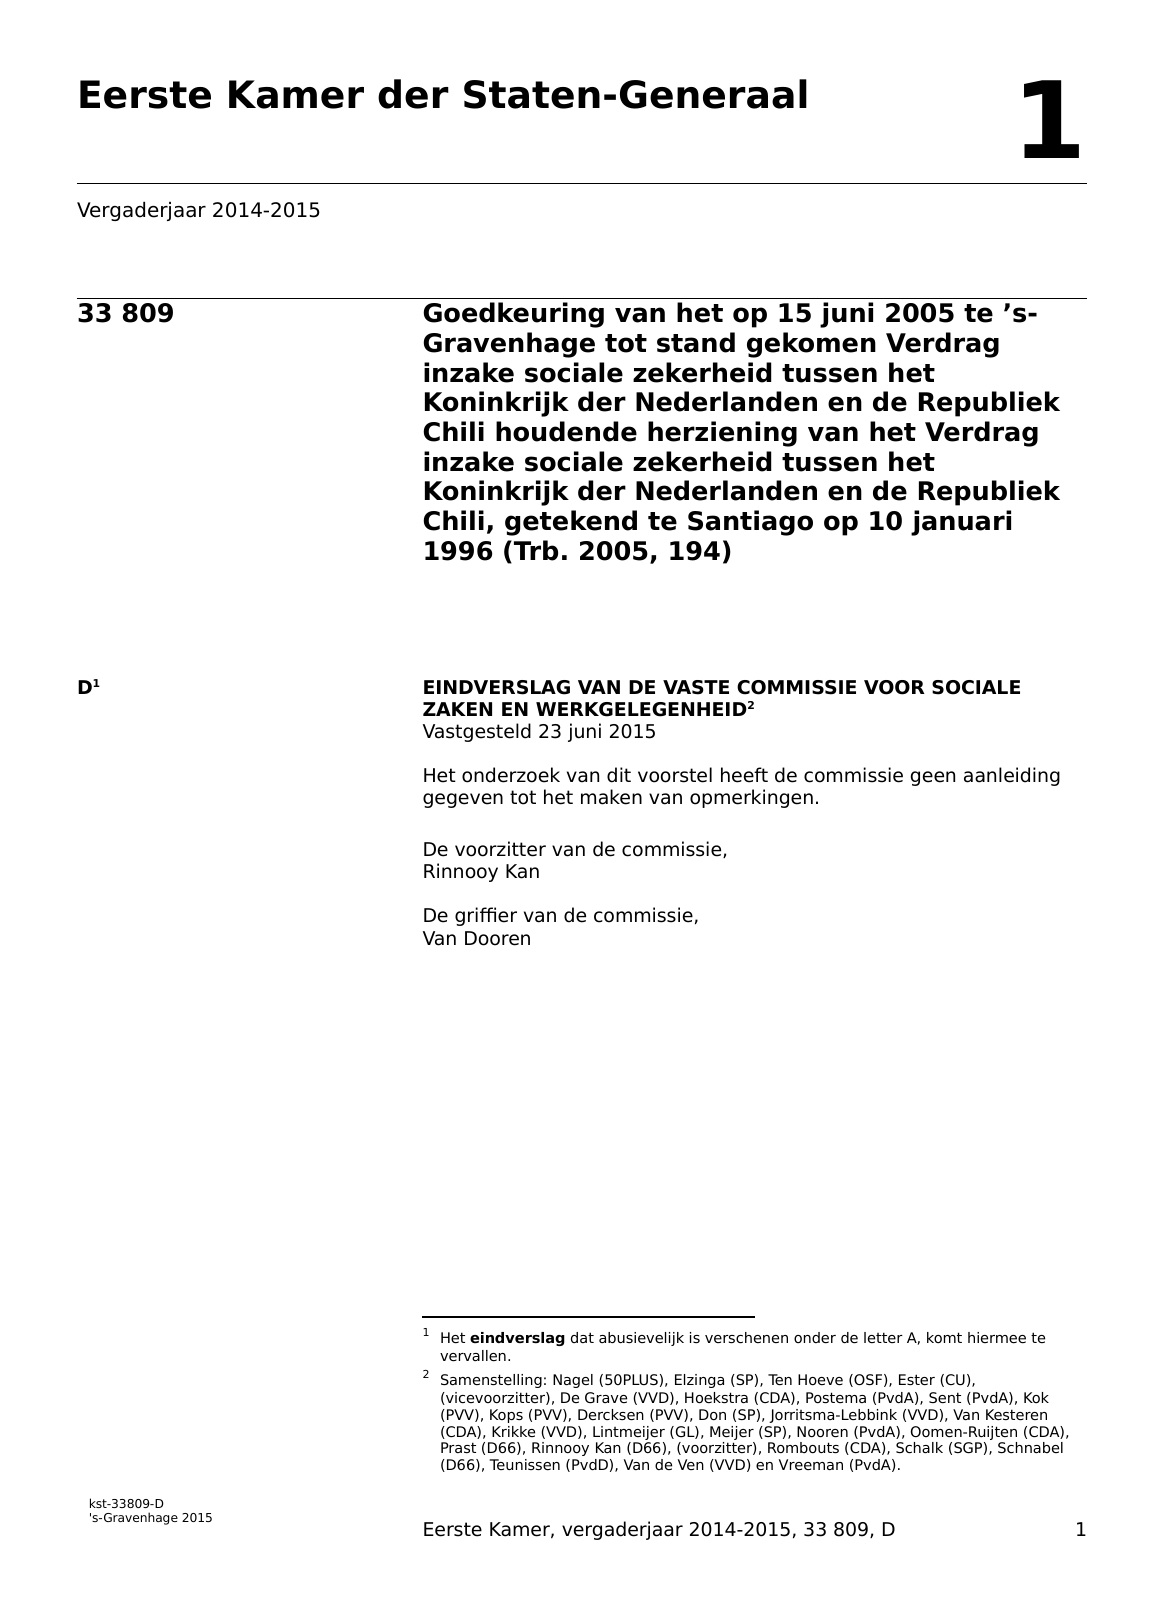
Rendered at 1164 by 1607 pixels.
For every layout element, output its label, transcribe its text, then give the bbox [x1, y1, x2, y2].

table_cell Vergaderjaar 2014-2015 [77, 184, 1087, 298]
subtitle D EINDVERSLAG VAN DE VASTE COMMISSIE VOOR SOCIALE ZAKEN EN WERKGELEGENHEID [77, 677, 1087, 721]
text Samenstelling: Nagel (50PLUS), Elzinga (SP), Ten Hoeve (OSF), Ester (CU), (vicevoorzitter), De Grave (VVD), Hoekstra (CDA), Postema (PvdA), Sent (PvdA), Kok (PVV), Kops (PVV), Dercksen (PVV), Don (SP), Jorritsma-Lebbink (VVD), Van Kesteren (CDA), Krikke (VVD), Lintmeijer (GL), Meijer (SP), Nooren (PvdA), Oomen-Ruijten (CDA), Prast (D66), Rinnooy Kan (D66), (voorzitter), Rombouts (CDA), Schalk (SGP), Schnabel (D66), Teunissen (PvdD), Van de Ven (VVD) en Vreeman (PvdA). [422, 1368, 1087, 1474]
text kst-33809-D [88, 1497, 323, 1511]
text 's-Gravenhage 2015 [88, 1511, 323, 1525]
text Het onderzoek van dit voorstel heeft de commissie geen aanleiding gegeven tot het maken van opmerkingen. [422, 765, 1087, 809]
subtitle 33 809 Goedkeuring van het op 15 juni 2005 te ’s-Gravenhage tot stand gekomen Verdrag inzake sociale zekerheid tussen het Koninkrijk der Nederlanden en de Republiek Chili houdende herziening van het Verdrag inzake sociale zekerheid tussen het Koninkrijk der Nederlanden en de Republiek Chili, getekend te Santiago op 10 januari 1996 (Trb. 2005, 194) [77, 299, 1087, 566]
text De griffier van de commissie, Van Dooren [422, 905, 1087, 949]
table_header Eerste Kamer der Staten-Generaal [77, 59, 886, 183]
text Het eindverslag dat abusievelijk is verschenen onder de letter A, komt hiermee te vervallen. [422, 1326, 1087, 1365]
table_header 1 [886, 59, 1087, 183]
text Vastgesteld 23 juni 2015 [422, 721, 1087, 743]
text De voorzitter van de commissie, Rinnooy Kan [422, 839, 1087, 883]
